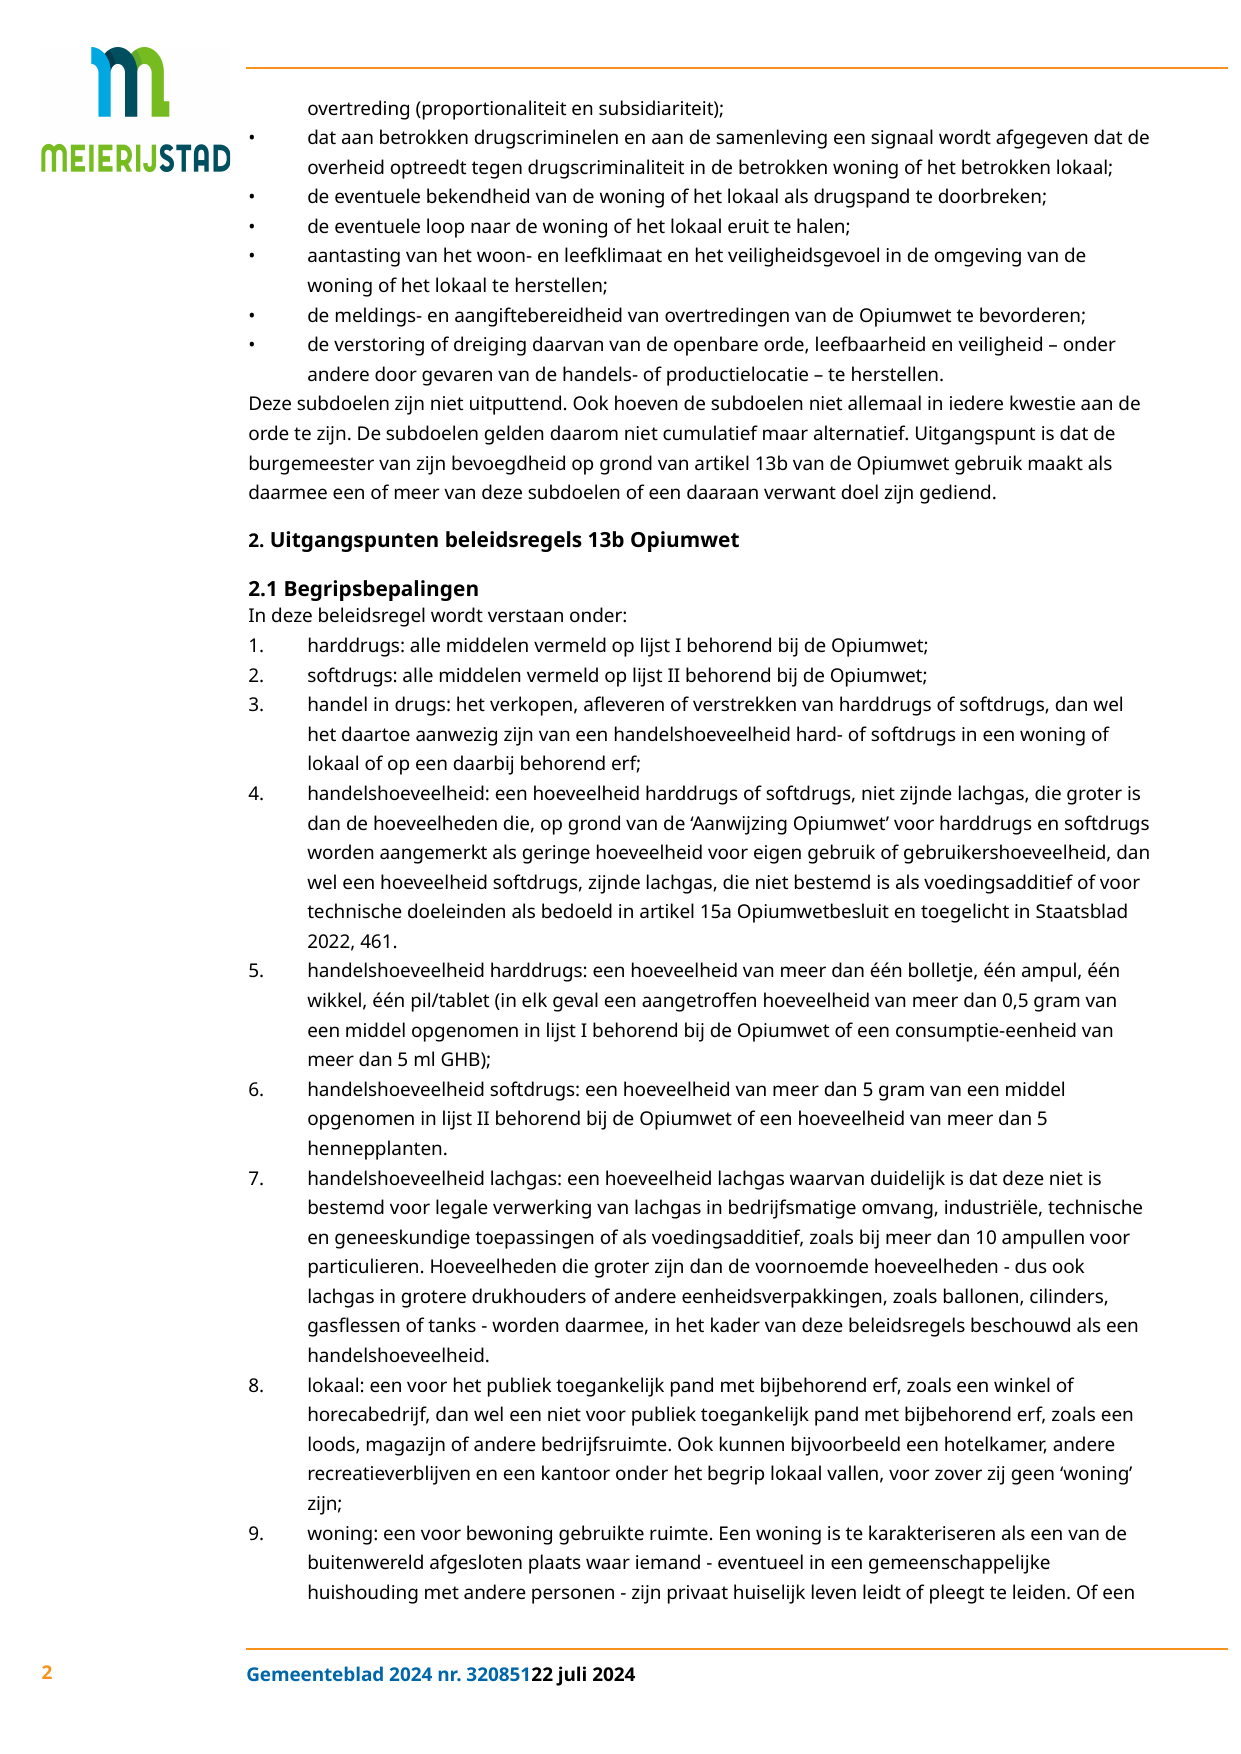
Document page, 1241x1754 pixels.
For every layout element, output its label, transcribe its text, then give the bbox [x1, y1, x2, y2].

list de eventuele bekendheid van de woning of het lokaal als drugspand te doorbreken; [248, 183, 1152, 209]
text 2.1 Begripsbepalingen [248, 574, 1152, 603]
list handelshoeveelheid harddrugs: een hoeveelheid van meer dan één bolletje, één ampul, één wikkel, één pil/tablet (in elk geval een aangetroffen hoeveelheid van meer dan 0,5 gram van een middel opgenomen in lijst I behorend bij de Opiumwet of een consumptie-eenheid van meer dan 5 ml GHB); [248, 958, 1152, 1072]
picture [41, 47, 231, 172]
list dat aan betrokken drugscriminelen en aan de samenleving een signaal wordt afgegeven dat de overheid optreedt tegen drugscriminaliteit in de betrokken woning of het betrokken lokaal; [248, 124, 1152, 180]
list handelshoeveelheid: een hoeveelheid harddrugs of softdrugs, niet zijnde lachgas, die groter is dan de hoeveelheden die, op grond van de ‘Aanwijzing Opiumwet’ voor harddrugs en softdrugs worden aangemerkt als geringe hoeveelheid voor eigen gebruik of gebruikershoeveelheid, dan wel een hoeveelheid softdrugs, zijnde lachgas, die niet bestemd is als voedingsadditief of voor technische doeleinden als bedoeld in artikel 15a Opiumwetbesluit en toegelicht in Staatsblad 2022, 461. [248, 780, 1152, 954]
list overtreding (proportionaliteit en subsidiariteit); [248, 95, 1152, 121]
list aantasting van het woon- en leefklimaat en het veiligheidsgevoel in de omgeving van de woning of het lokaal te herstellen; [248, 243, 1152, 298]
list handelshoeveelheid lachgas: een hoeveelheid lachgas waarvan duidelijk is dat deze niet is bestemd voor legale verwerking van lachgas in bedrijfsmatige omvang, industriële, technische en geneeskundige toepassingen of als voedingsadditief, zoals bij meer dan 10 ampullen voor particulieren. Hoeveelheden die groter zijn dan de voornoemde hoeveelheden - dus ook lachgas in grotere drukhouders of andere eenheidsverpakkingen, zoals ballonen, cilinders, gasflessen of tanks - worden daarmee, in het kader van deze beleidsregels beschouwd als een handelshoeveelheid. [248, 1165, 1152, 1368]
text Deze subdoelen zijn niet uitputtend. Ook hoeven de subdoelen niet allemaal in iedere kwestie aan de orde te zijn. De subdoelen gelden daarom niet cumulatief maar alternatief. Uitgangspunt is dat de burgemeester van zijn bevoegdheid op grond van artikel 13b van de Opiumwet gebruik maakt als daarmee een of meer van deze subdoelen of een daaraan verwant doel zijn gediend. [248, 391, 1152, 505]
list de meldings- en aangiftebereidheid van overtredingen van de Opiumwet te bevorderen; [248, 302, 1152, 328]
list lokaal: een voor het publiek toegankelijk pand met bijbehorend erf, zoals een winkel of horecabedrijf, dan wel een niet voor publiek toegankelijk pand met bijbehorend erf, zoals een loods, magazijn of andere bedrijfsruimte. Ook kunnen bijvoorbeeld een hotelkamer, andere recreatieverblijven en een kantoor onder het begrip lokaal vallen, voor zover zij geen ‘woning’ zijn; [248, 1372, 1152, 1516]
text 2. Uitgangspunten beleidsregels 13b Opiumwet [248, 525, 1152, 553]
list harddrugs: alle middelen vermeld op lijst I behorend bij de Opiumwet; [248, 632, 1152, 658]
list woning: een voor bewoning gebruikte ruimte. Een woning is te karakteriseren als een van de buitenwereld afgesloten plaats waar iemand - eventueel in een gemeenschappelijke huishouding met andere personen - zijn privaat huiselijk leven leidt of pleegt te leiden. Of een [248, 1520, 1152, 1605]
list softdrugs: alle middelen vermeld op lijst II behorend bij de Opiumwet; [248, 662, 1152, 688]
list de verstoring of dreiging daarvan van de openbare orde, leefbaarheid en veiligheid – onder andere door gevaren van de handels- of productielocatie – te herstellen. [248, 331, 1152, 387]
list de eventuele loop naar de woning of het lokaal eruit te halen; [248, 213, 1152, 239]
list handelshoeveelheid softdrugs: een hoeveelheid van meer dan 5 gram van een middel opgenomen in lijst II behorend bij de Opiumwet of een hoeveelheid van meer dan 5 hennepplanten. [248, 1076, 1152, 1161]
text In deze beleidsregel wordt verstaan onder: [248, 603, 1152, 628]
list handel in drugs: het verkopen, afleveren of verstrekken van harddrugs of softdrugs, dan wel het daartoe aanwezig zijn van een handelshoeveelheid hard- of softdrugs in een woning of lokaal of op een daarbij behorend erf; [248, 691, 1152, 776]
